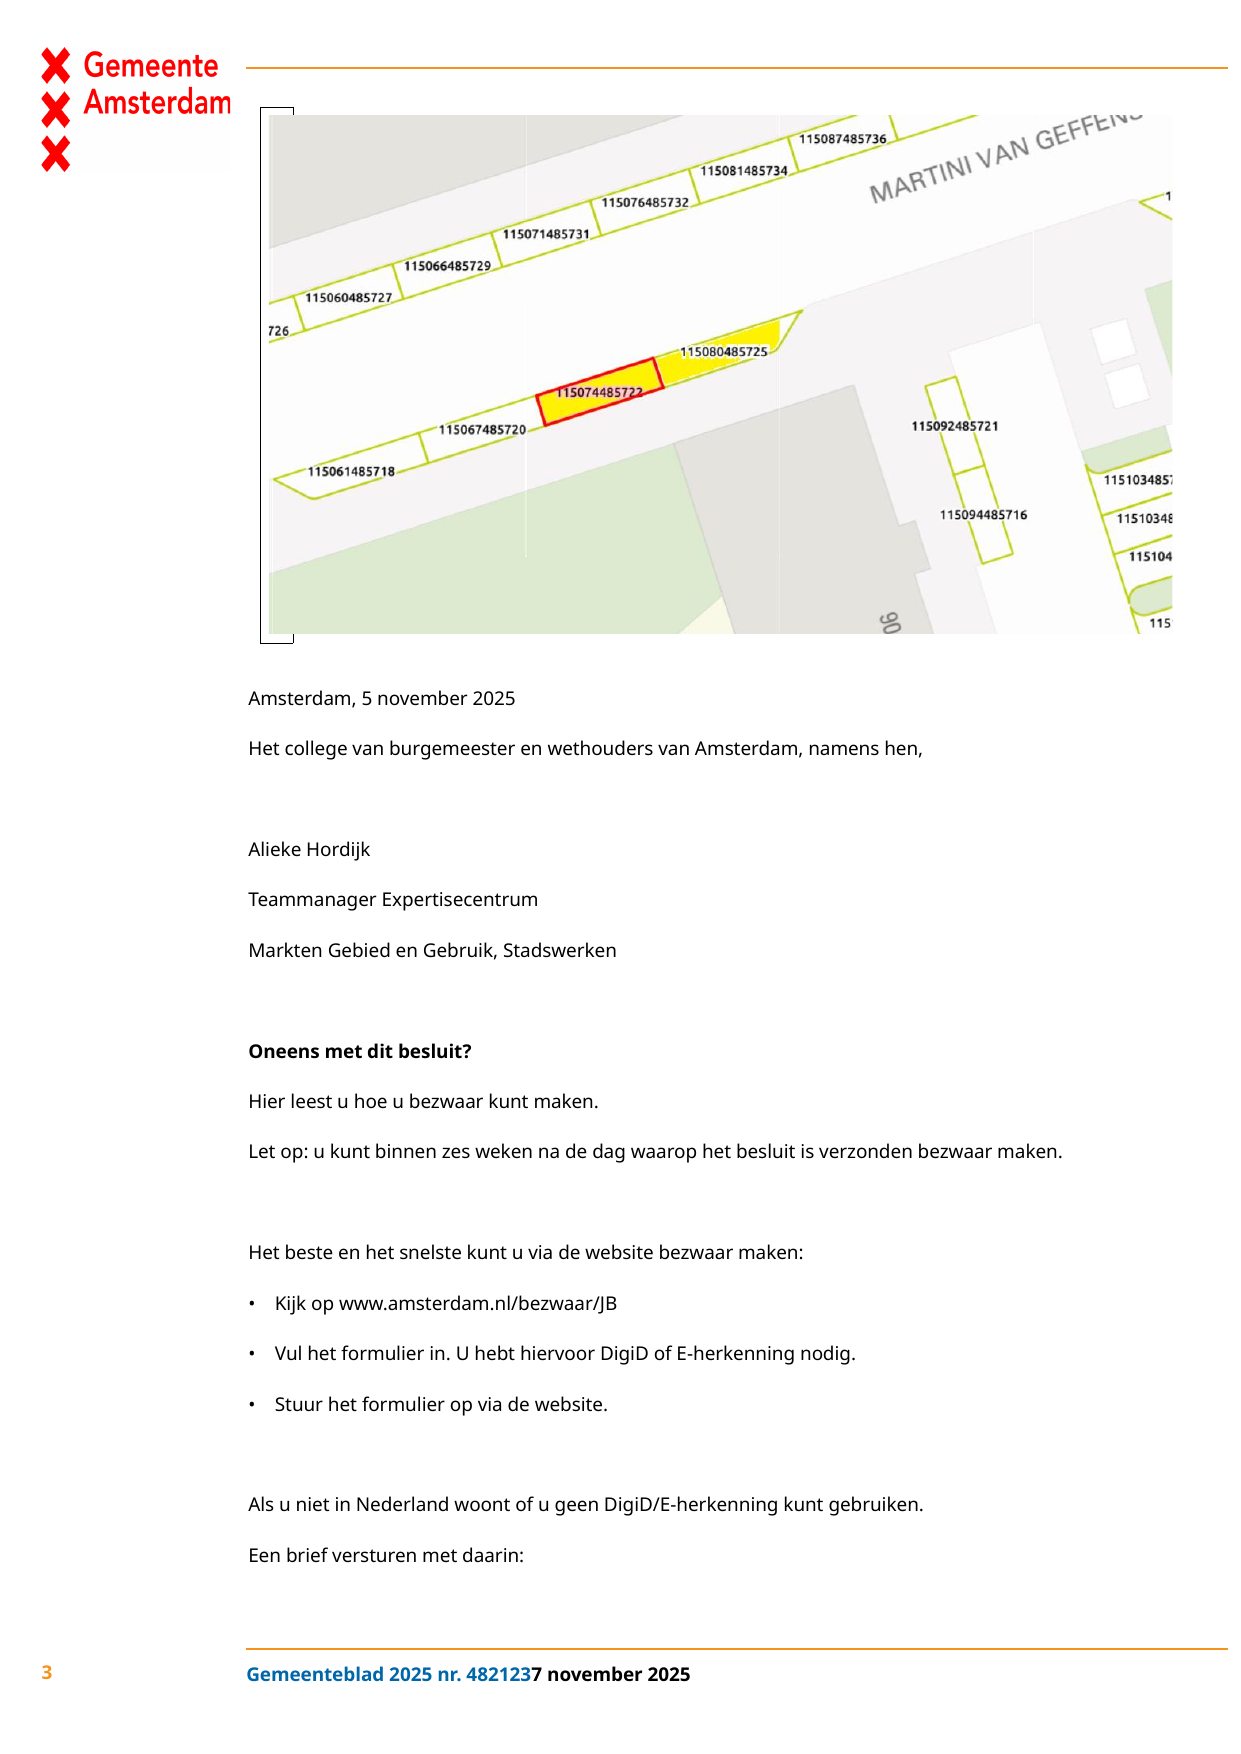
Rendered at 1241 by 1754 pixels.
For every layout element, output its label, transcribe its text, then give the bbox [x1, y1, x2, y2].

text Let op: u kunt binnen zes weken na de dag waarop het besluit is verzonden bezwaar maken. [248, 1139, 1152, 1164]
text Amsterdam, 5 november 2025 [248, 685, 1152, 711]
picture [268, 115, 1173, 634]
text Markten Gebied en Gebruik, Stadswerken [248, 937, 1152, 963]
text • Kijk op www.amsterdam.nl/bezwaar/JB [248, 1290, 1152, 1316]
text Teammanager Expertisecentrum [248, 887, 1152, 912]
text Als u niet in Nederland woont of u geen DigiD/E-herkenning kunt gebruiken. [248, 1492, 1152, 1517]
text Een brief versturen met daarin: [248, 1542, 1152, 1568]
picture [41, 47, 231, 172]
text • Vul het formulier in. U hebt hiervoor DigiD of E-herkenning nodig. [248, 1340, 1152, 1366]
text Oneens met dit besluit? [248, 1038, 1152, 1064]
text Het beste en het snelste kunt u via de website bezwaar maken: [248, 1239, 1152, 1265]
text Hier leest u hoe u bezwaar kunt maken. [248, 1088, 1152, 1114]
text Alieke Hordijk [248, 836, 1152, 862]
text Het college van burgemeester en wethouders van Amsterdam, namens hen, [248, 735, 1152, 761]
text • Stuur het formulier op via de website. [248, 1391, 1152, 1417]
